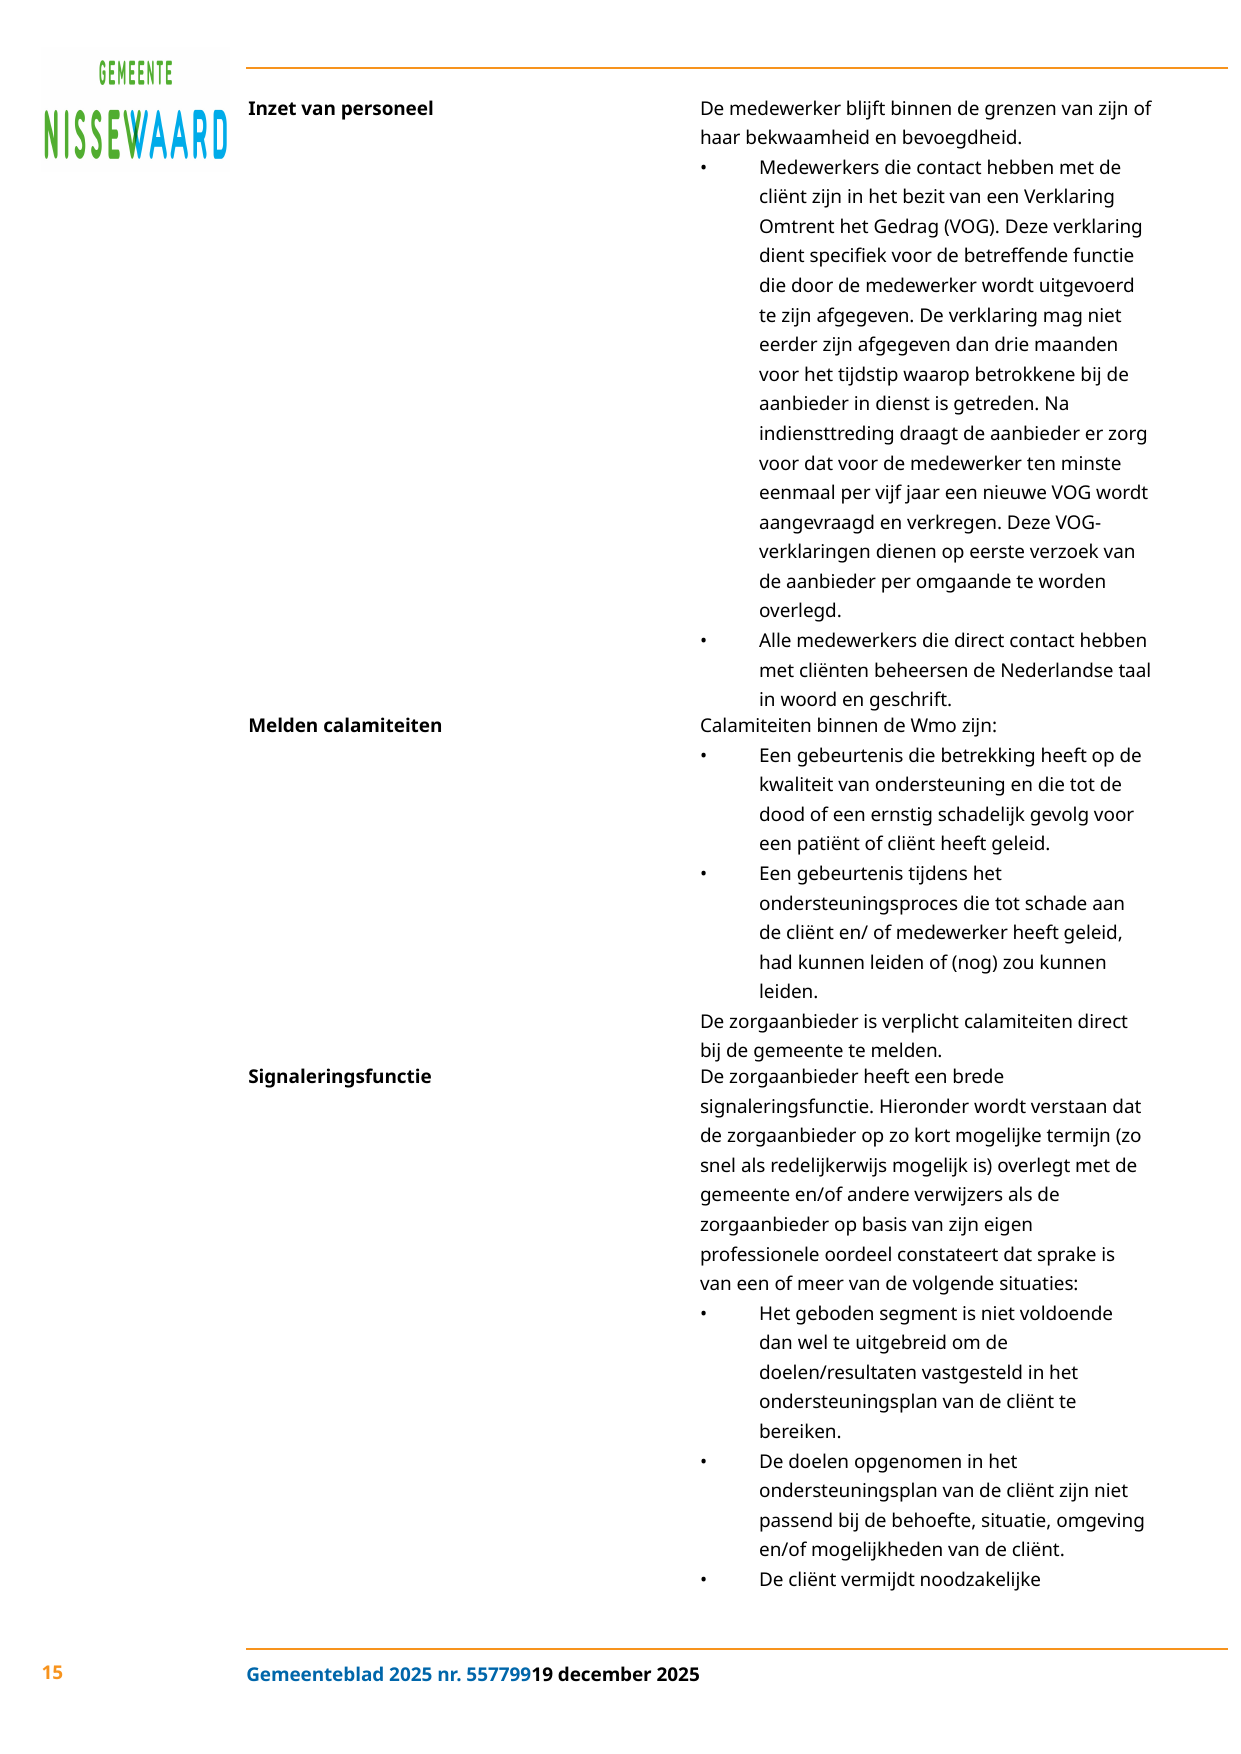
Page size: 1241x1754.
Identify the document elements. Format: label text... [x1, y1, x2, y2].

table_cell Signaleringsfunctie [248, 1063, 700, 1592]
table_cell Inzet van personeel [248, 95, 700, 712]
table_cell Melden calamiteiten [248, 712, 700, 1063]
picture [41, 47, 231, 172]
table_cell Calamiteiten binnen de Wmo zijn: Een gebeurtenis die betrekking heeft op de kwaliteit van ondersteuning en die tot de dood of een ernstig schadelijk gevolg voor een patiënt of cliënt heeft geleid. Een gebeurtenis tijdens het ondersteuningsproces die tot schade aan de cliënt en/ of medewerker heeft geleid, had kunnen leiden of (nog) zou kunnen leiden. De zorgaanbieder is verplicht calamiteiten direct bij de gemeente te melden. [700, 712, 1152, 1063]
table_cell De medewerker blijft binnen de grenzen van zijn of haar bekwaamheid en bevoegdheid. Medewerkers die contact hebben met de cliënt zijn in het bezit van een Verklaring Omtrent het Gedrag (VOG). Deze verklaring dient specifiek voor de betreffende functie die door de medewerker wordt uitgevoerd te zijn afgegeven. De verklaring mag niet eerder zijn afgegeven dan drie maanden voor het tijdstip waarop betrokkene bij de aanbieder in dienst is getreden. Na indiensttreding draagt de aanbieder er zorg voor dat voor de medewerker ten minste eenmaal per vijf jaar een nieuwe VOG wordt aangevraagd en verkregen. Deze VOG-verklaringen dienen op eerste verzoek van de aanbieder per omgaande te worden overlegd. Alle medewerkers die direct contact hebben met cliënten beheersen de Nederlandse taal in woord en geschrift. [700, 95, 1152, 712]
table_cell De zorgaanbieder heeft een brede signaleringsfunctie. Hieronder wordt verstaan dat de zorgaanbieder op zo kort mogelijke termijn (zo snel als redelijkerwijs mogelijk is) overlegt met de gemeente en/of andere verwijzers als de zorgaanbieder op basis van zijn eigen professionele oordeel constateert dat sprake is van een of meer van de volgende situaties: Het geboden segment is niet voldoende dan wel te uitgebreid om de doelen/resultaten vastgesteld in het ondersteuningsplan van de cliënt te bereiken. De doelen opgenomen in het ondersteuningsplan van de cliënt zijn niet passend bij de behoefte, situatie, omgeving en/of mogelijkheden van de cliënt. De cliënt vermijdt noodzakelijke [700, 1063, 1152, 1592]
